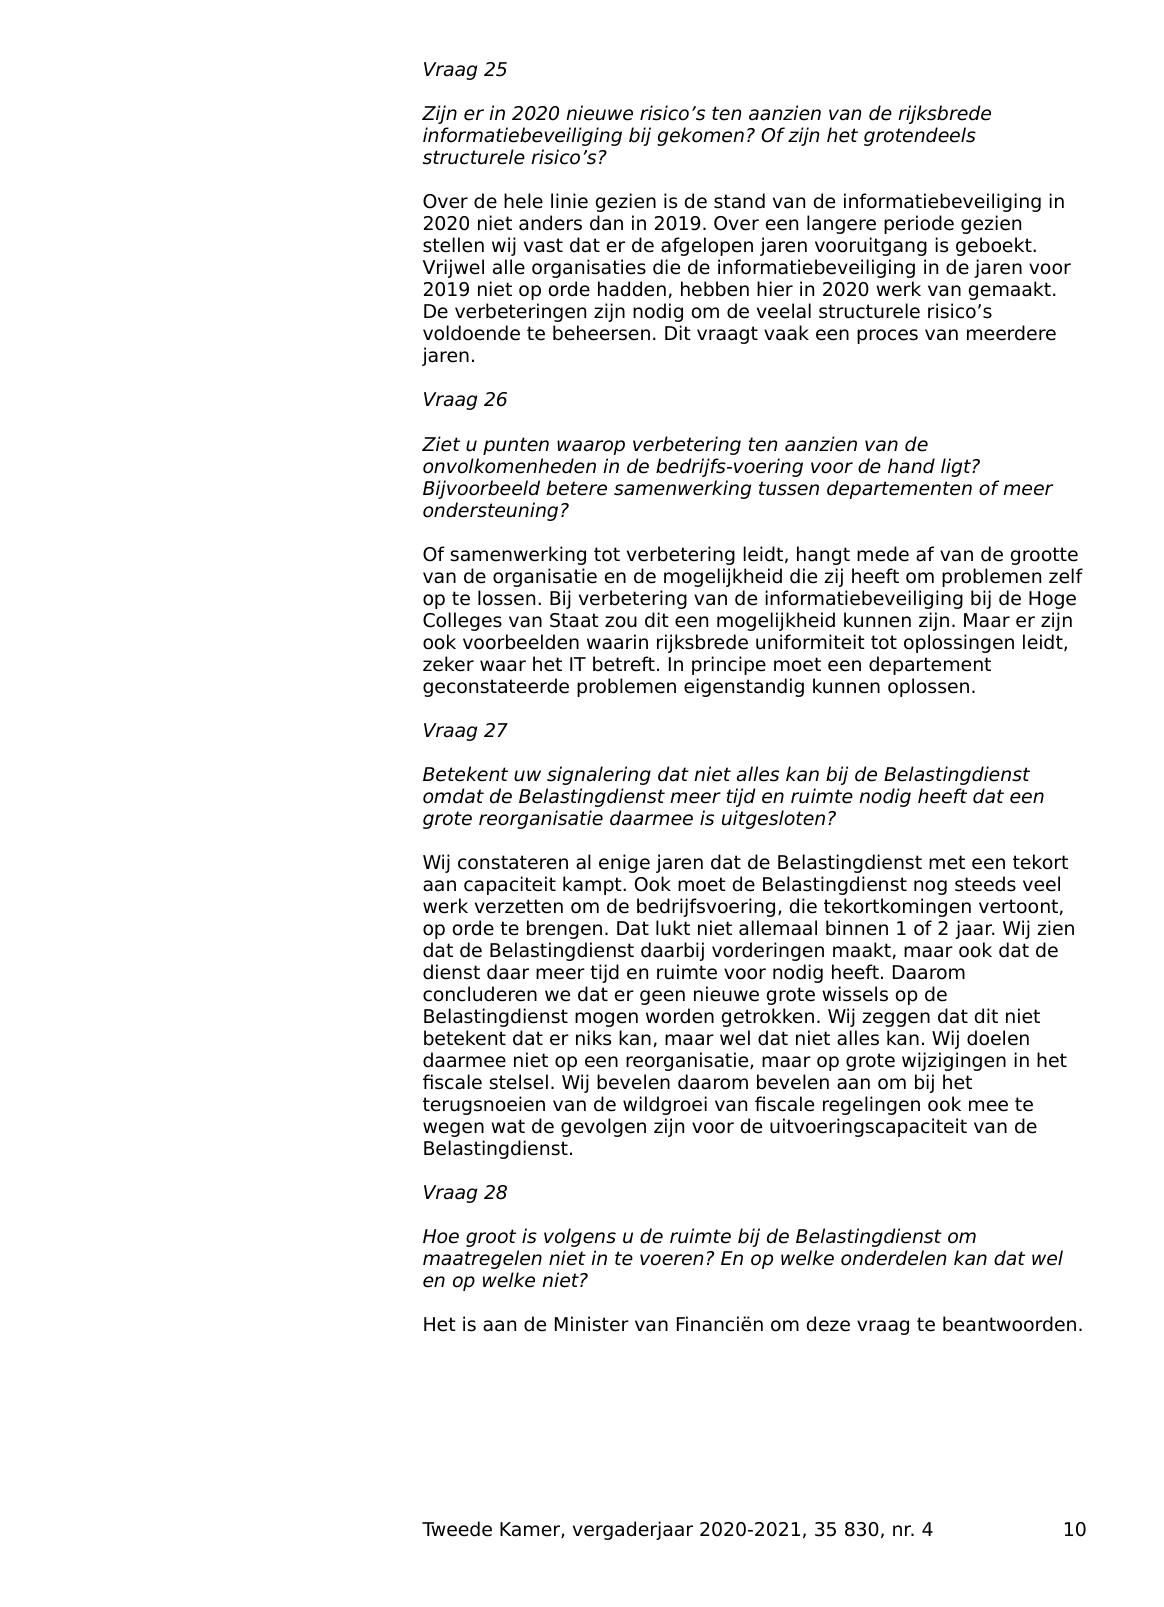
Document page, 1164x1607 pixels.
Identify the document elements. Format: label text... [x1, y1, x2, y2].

text Hoe groot is volgens u de ruimte bij de Belastingdienst om maatregelen niet in te voeren? En op welke onderdelen kan dat wel en op welke niet? [422, 1226, 1087, 1292]
text Zijn er in 2020 nieuwe risico’s ten aanzien van de rijksbrede informatiebeveiliging bij gekomen? Of zijn het grotendeels structurele risico’s? [422, 103, 1087, 169]
text Of samenwerking tot verbetering leidt, hangt mede af van de grootte van de organisatie en de mogelijkheid die zij heeft om problemen zelf op te lossen. Bij verbetering van de informatiebeveiliging bij de Hoge Colleges van Staat zou dit een mogelijkheid kunnen zijn. Maar er zijn ook voorbeelden waarin rijksbrede uniformiteit tot oplossingen leidt, zeker waar het IT betreft. In principe moet een departement geconstateerde problemen eigenstandig kunnen oplossen. [422, 544, 1087, 697]
subtitle Vraag 27 [422, 720, 1087, 742]
text Betekent uw signalering dat niet alles kan bij de Belastingdienst omdat de Belastingdienst meer tijd en ruimte nodig heeft dat een grote reorganisatie daarmee is uitgesloten? [422, 764, 1087, 830]
subtitle Vraag 25 [422, 59, 1087, 81]
text Over de hele linie gezien is de stand van de informatiebeveiliging in 2020 niet anders dan in 2019. Over een langere periode gezien stellen wij vast dat er de afgelopen jaren vooruitgang is geboekt. Vrijwel alle organisaties die de informatiebeveiliging in de jaren voor 2019 niet op orde hadden, hebben hier in 2020 werk van gemaakt. De verbeteringen zijn nodig om de veelal structurele risico’s voldoende te beheersen. Dit vraagt vaak een proces van meerdere jaren. [422, 191, 1087, 367]
text Ziet u punten waarop verbetering ten aanzien van de onvolkomenheden in de bedrijfs-voering voor de hand ligt? Bijvoorbeeld betere samenwerking tussen departementen of meer ondersteuning? [422, 433, 1087, 521]
text Wij constateren al enige jaren dat de Belastingdienst met een tekort aan capaciteit kampt. Ook moet de Belastingdienst nog steeds veel werk verzetten om de bedrijfsvoering, die tekortkomingen vertoont, op orde te brengen. Dat lukt niet allemaal binnen 1 of 2 jaar. Wij zien dat de Belastingdienst daarbij vorderingen maakt, maar ook dat de dienst daar meer tijd en ruimte voor nodig heeft. Daarom concluderen we dat er geen nieuwe grote wissels op de Belastingdienst mogen worden getrokken. Wij zeggen dat dit niet betekent dat er niks kan, maar wel dat niet alles kan. Wij doelen daarmee niet op een reorganisatie, maar op grote wijzigingen in het fiscale stelsel. Wij bevelen daarom bevelen aan om bij het terugsnoeien van de wildgroei van fiscale regelingen ook mee te wegen wat de gevolgen zijn voor de uitvoeringscapaciteit van de Belastingdienst. [422, 852, 1087, 1160]
text Het is aan de Minister van Financiën om deze vraag te beantwoorden. [422, 1314, 1087, 1336]
subtitle Vraag 26 [422, 389, 1087, 411]
subtitle Vraag 28 [422, 1182, 1087, 1204]
